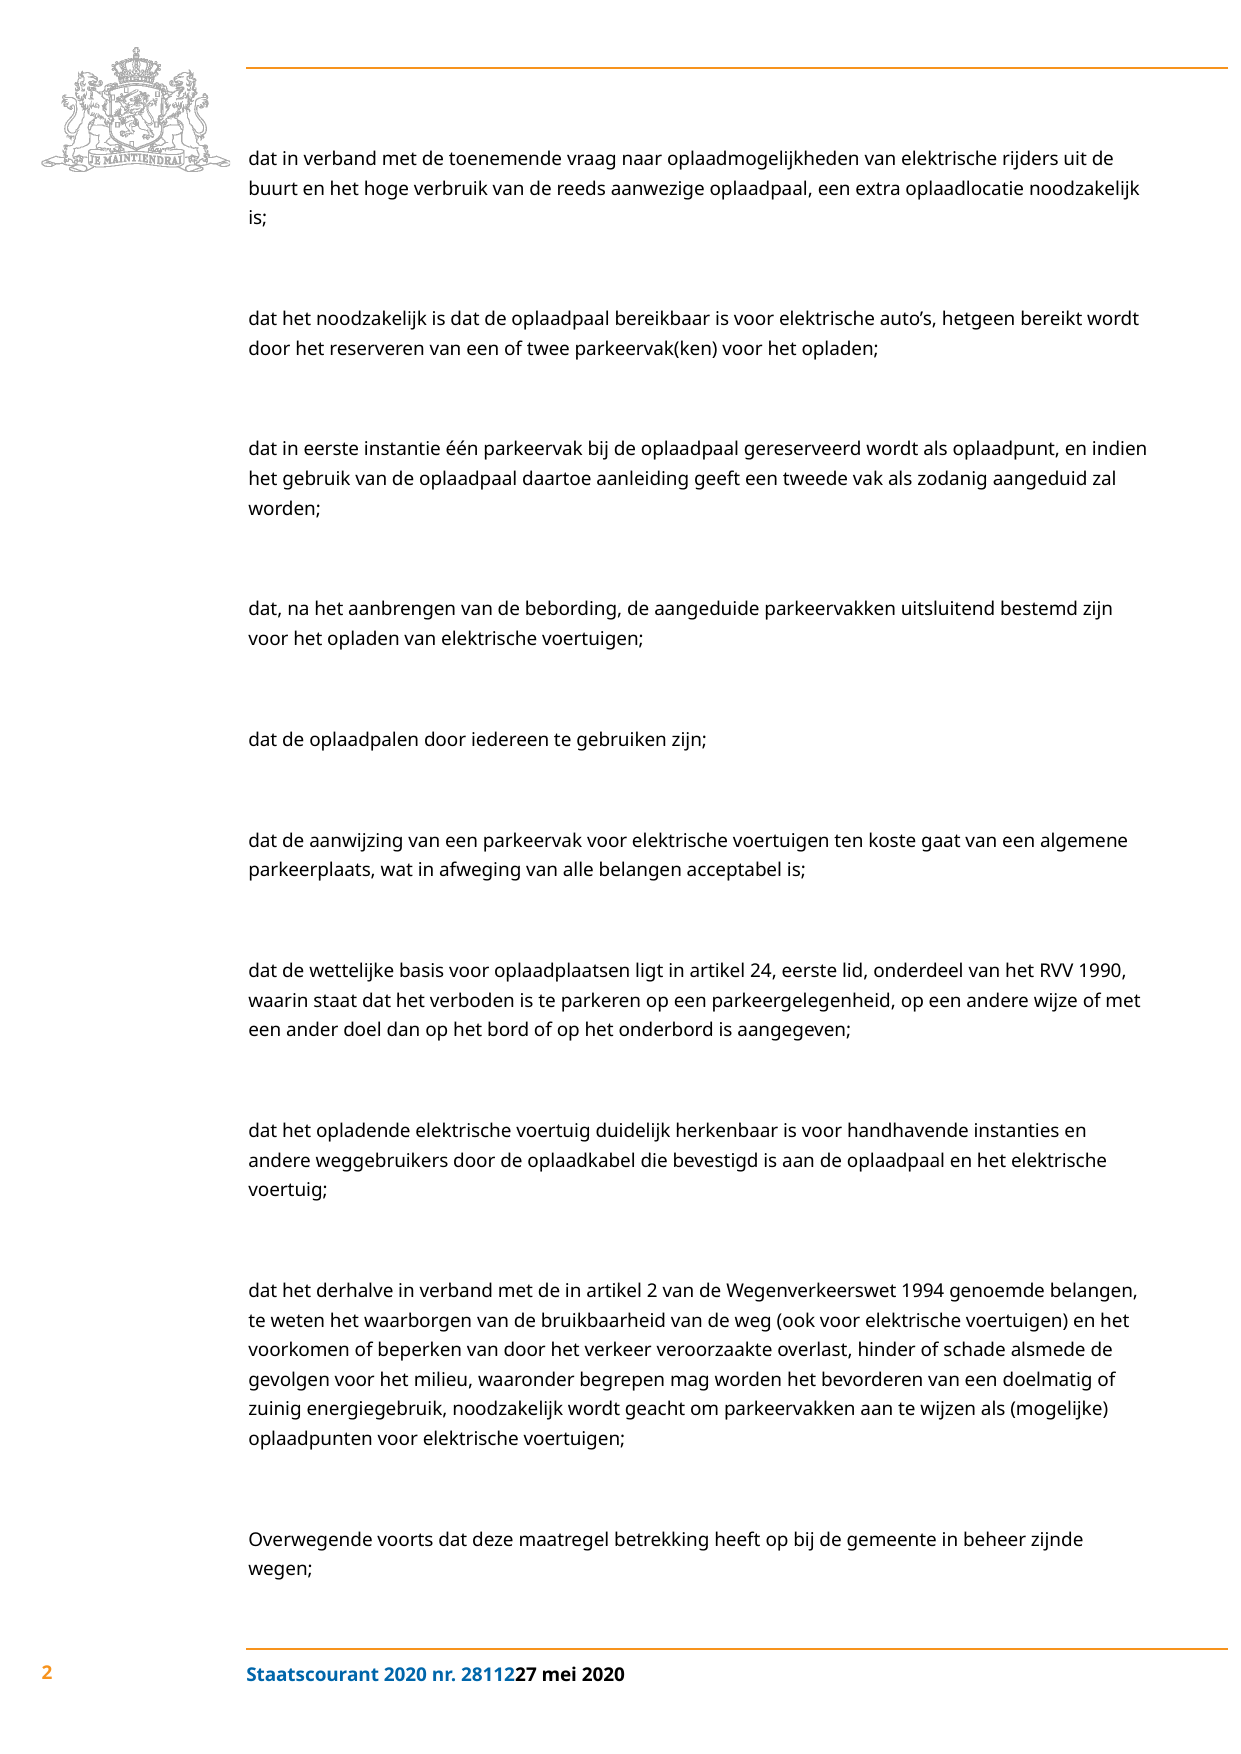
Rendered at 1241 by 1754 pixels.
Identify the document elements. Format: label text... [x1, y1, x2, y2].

text dat het noodzakelijk is dat de oplaadpaal bereikbaar is voor elektrische auto’s, hetgeen bereikt wordt door het reserveren van een of twee parkeervak(ken) voor het opladen; [248, 305, 1152, 361]
text dat in eerste instantie één parkeervak bij de oplaadpaal gereserveerd wordt als oplaadpunt, en indien het gebruik van de oplaadpaal daartoe aanleiding geeft een tweede vak als zodanig aangeduid zal worden; [248, 436, 1152, 521]
text dat in verband met de toenemende vraag naar oplaadmogelijkheden van elektrische rijders uit de buurt en het hoge verbruik van de reeds aanwezige oplaadpaal, een extra oplaadlocatie noodzakelijk is; [248, 145, 1152, 230]
text dat de wettelijke basis voor oplaadplaatsen ligt in artikel 24, eerste lid, onderdeel van het RVV 1990, waarin staat dat het verboden is te parkeren op een parkeergelegenheid, op een andere wijze of met een ander doel dan op het bord of op het onderbord is aangegeven; [248, 957, 1152, 1042]
text dat de oplaadpalen door iedereen te gebruiken zijn; [248, 726, 1152, 752]
text Overwegende voorts dat deze maatregel betrekking heeft op bij de gemeente in beheer zijnde wegen; [248, 1526, 1152, 1581]
picture [41, 47, 231, 172]
text dat het derhalve in verband met de in artikel 2 van de Wegenverkeerswet 1994 genoemde belangen, te weten het waarborgen van de bruikbaarheid van de weg (ook voor elektrische voertuigen) en het voorkomen of beperken van door het verkeer veroorzaakte overlast, hinder of schade alsmede de gevolgen voor het milieu, waaronder begrepen mag worden het bevorderen van een doelmatig of zuinig energiegebruik, noodzakelijk wordt geacht om parkeervakken aan te wijzen als (mogelijke) oplaadpunten voor elektrische voertuigen; [248, 1277, 1152, 1451]
text dat de aanwijzing van een parkeervak voor elektrische voertuigen ten koste gaat van een algemene parkeerplaats, wat in afweging van alle belangen acceptabel is; [248, 827, 1152, 882]
text dat het opladende elektrische voertuig duidelijk herkenbaar is voor handhavende instanties en andere weggebruikers door de oplaadkabel die bevestigd is aan de oplaadpaal en het elektrische voertuig; [248, 1117, 1152, 1202]
text dat, na het aanbrengen van de bebording, de aangeduide parkeervakken uitsluitend bestemd zijn voor het opladen van elektrische voertuigen; [248, 596, 1152, 651]
